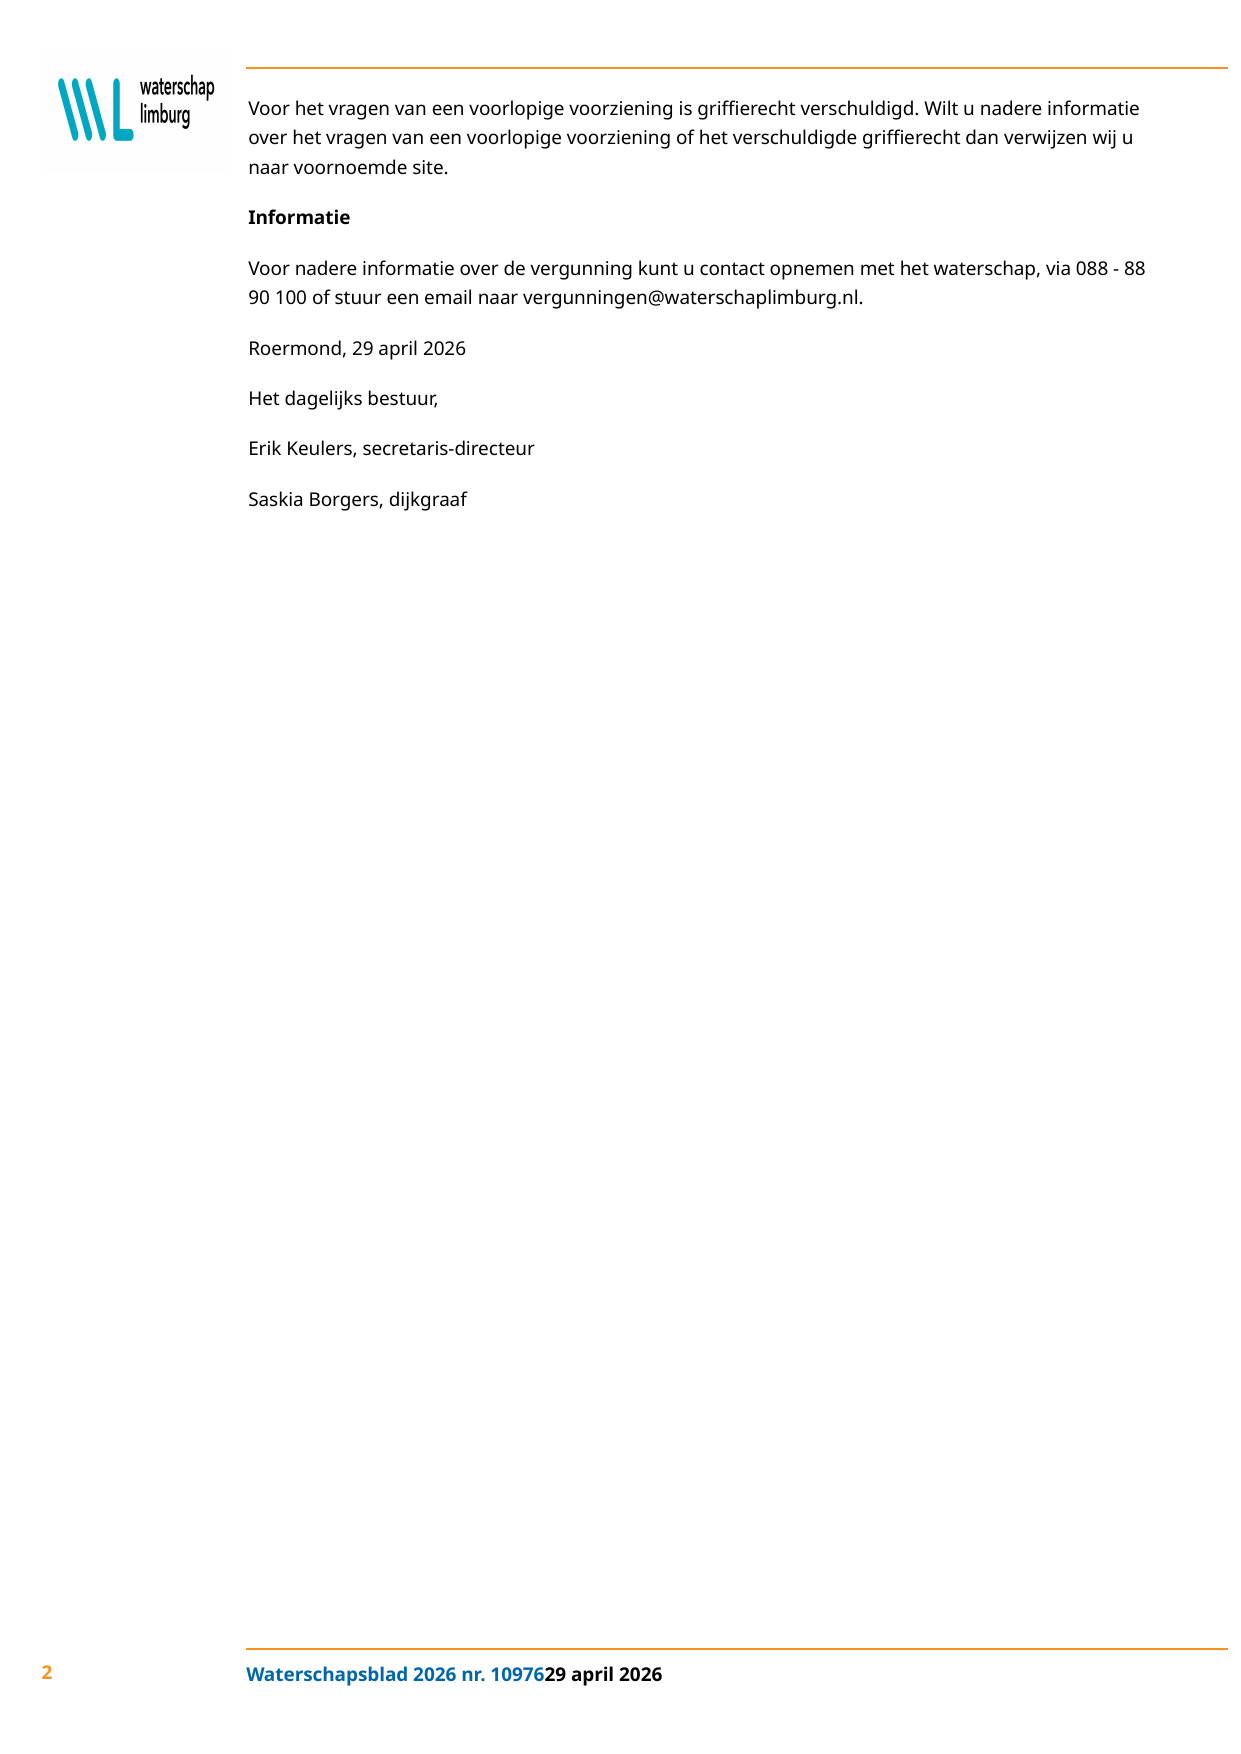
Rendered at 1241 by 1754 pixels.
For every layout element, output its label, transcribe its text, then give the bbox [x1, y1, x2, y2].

picture [41, 47, 231, 172]
text Voor het vragen van een voorlopige voorziening is griffierecht verschuldigd. Wilt u nadere informatie over het vragen van een voorlopige voorziening of het verschuldigde griffierecht dan verwijzen wij u naar voornoemde site. [248, 95, 1152, 180]
text Het dagelijks bestuur, [248, 385, 1152, 411]
text Roermond, 29 april 2026 [248, 335, 1152, 361]
text Erik Keulers, secretaris-directeur [248, 436, 1152, 461]
text Saskia Borgers, dijkgraaf [248, 486, 1152, 512]
text Voor nadere informatie over de vergunning kunt u contact opnemen met het waterschap, via 088 - 88 90 100 of stuur een email naar vergunningen@waterschaplimburg.nl. [248, 255, 1152, 310]
text Informatie [248, 204, 1152, 230]
